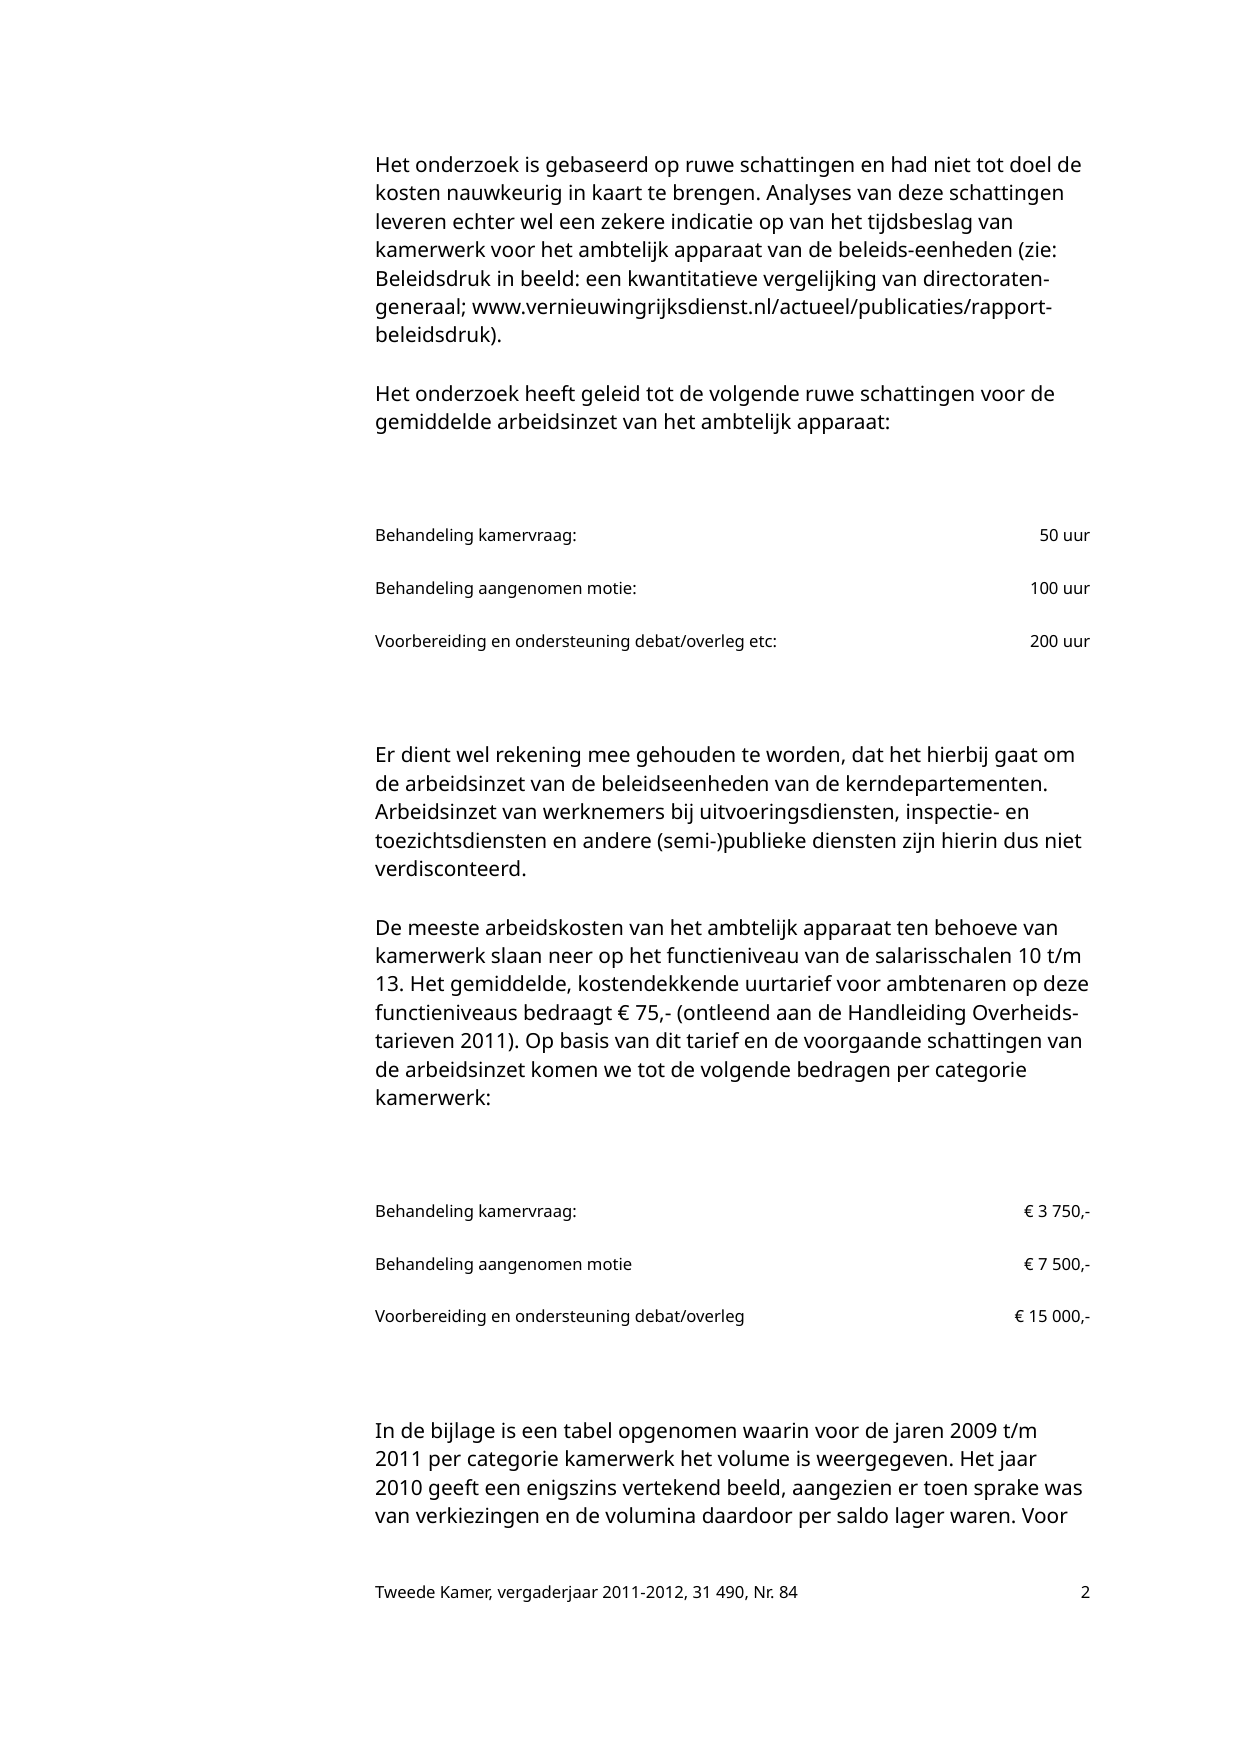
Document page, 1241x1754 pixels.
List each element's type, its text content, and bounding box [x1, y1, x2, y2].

table_cell Voorbereiding en ondersteuning debat/overleg [375, 1305, 933, 1358]
text Het onderzoek heeft geleid tot de volgende ruwe schattingen voor de gemiddelde arbeidsinzet van het ambtelijk apparaat: [375, 379, 1090, 436]
table_header 50 uur [933, 524, 1090, 577]
table_cell € 15 000,- [933, 1305, 1090, 1358]
table_header € 3 750,- [933, 1200, 1090, 1252]
table_cell 200 uur [933, 629, 1090, 682]
text Het onderzoek is gebaseerd op ruwe schattingen en had niet tot doel de kosten nauwkeurig in kaart te brengen. Analyses van deze schattingen leveren echter wel een zekere indicatie op van het tijdsbeslag van kamerwerk voor het ambtelijk apparaat van de beleids-eenheden (zie: Beleidsdruk in beeld: een kwantitatieve vergelijking van directoraten-generaal; www.vernieuwingrijksdienst.nl/actueel/publicaties/rapport-beleidsdruk). [375, 150, 1090, 349]
table_cell Behandeling aangenomen motie: [375, 577, 933, 629]
table_cell € 7 500,- [933, 1252, 1090, 1305]
text Er dient wel rekening mee gehouden te worden, dat het hierbij gaat om de arbeidsinzet van de beleidseenheden van de kerndepartementen. Arbeidsinzet van werknemers bij uitvoeringsdiensten, inspectie- en toezichtsdiensten en andere (semi-)publieke diensten zijn hierin dus niet verdisconteerd. [375, 740, 1090, 883]
table_cell Voorbereiding en ondersteuning debat/overleg etc: [375, 629, 933, 682]
table_header Behandeling kamervraag: [375, 1200, 933, 1252]
table_cell 100 uur [933, 577, 1090, 629]
text In de bijlage is een tabel opgenomen waarin voor de jaren 2009 t/m 2011 per categorie kamerwerk het volume is weergegeven. Het jaar 2010 geeft een enigszins vertekend beeld, aangezien er toen sprake was van verkiezingen en de volumina daardoor per saldo lager waren. Voor [375, 1416, 1090, 1530]
text De meeste arbeidskosten van het ambtelijk apparaat ten behoeve van kamerwerk slaan neer op het functieniveau van de salarisschalen 10 t/m 13. Het gemiddelde, kostendekkende uurtarief voor ambtenaren op deze functieniveaus bedraagt € 75,- (ontleend aan de Handleiding Overheids-tarieven 2011). Op basis van dit tarief en de voorgaande schattingen van de arbeidsinzet komen we tot de volgende bedragen per categorie kamerwerk: [375, 913, 1090, 1112]
table_cell Behandeling aangenomen motie [375, 1252, 933, 1305]
table_header Behandeling kamervraag: [375, 524, 933, 577]
